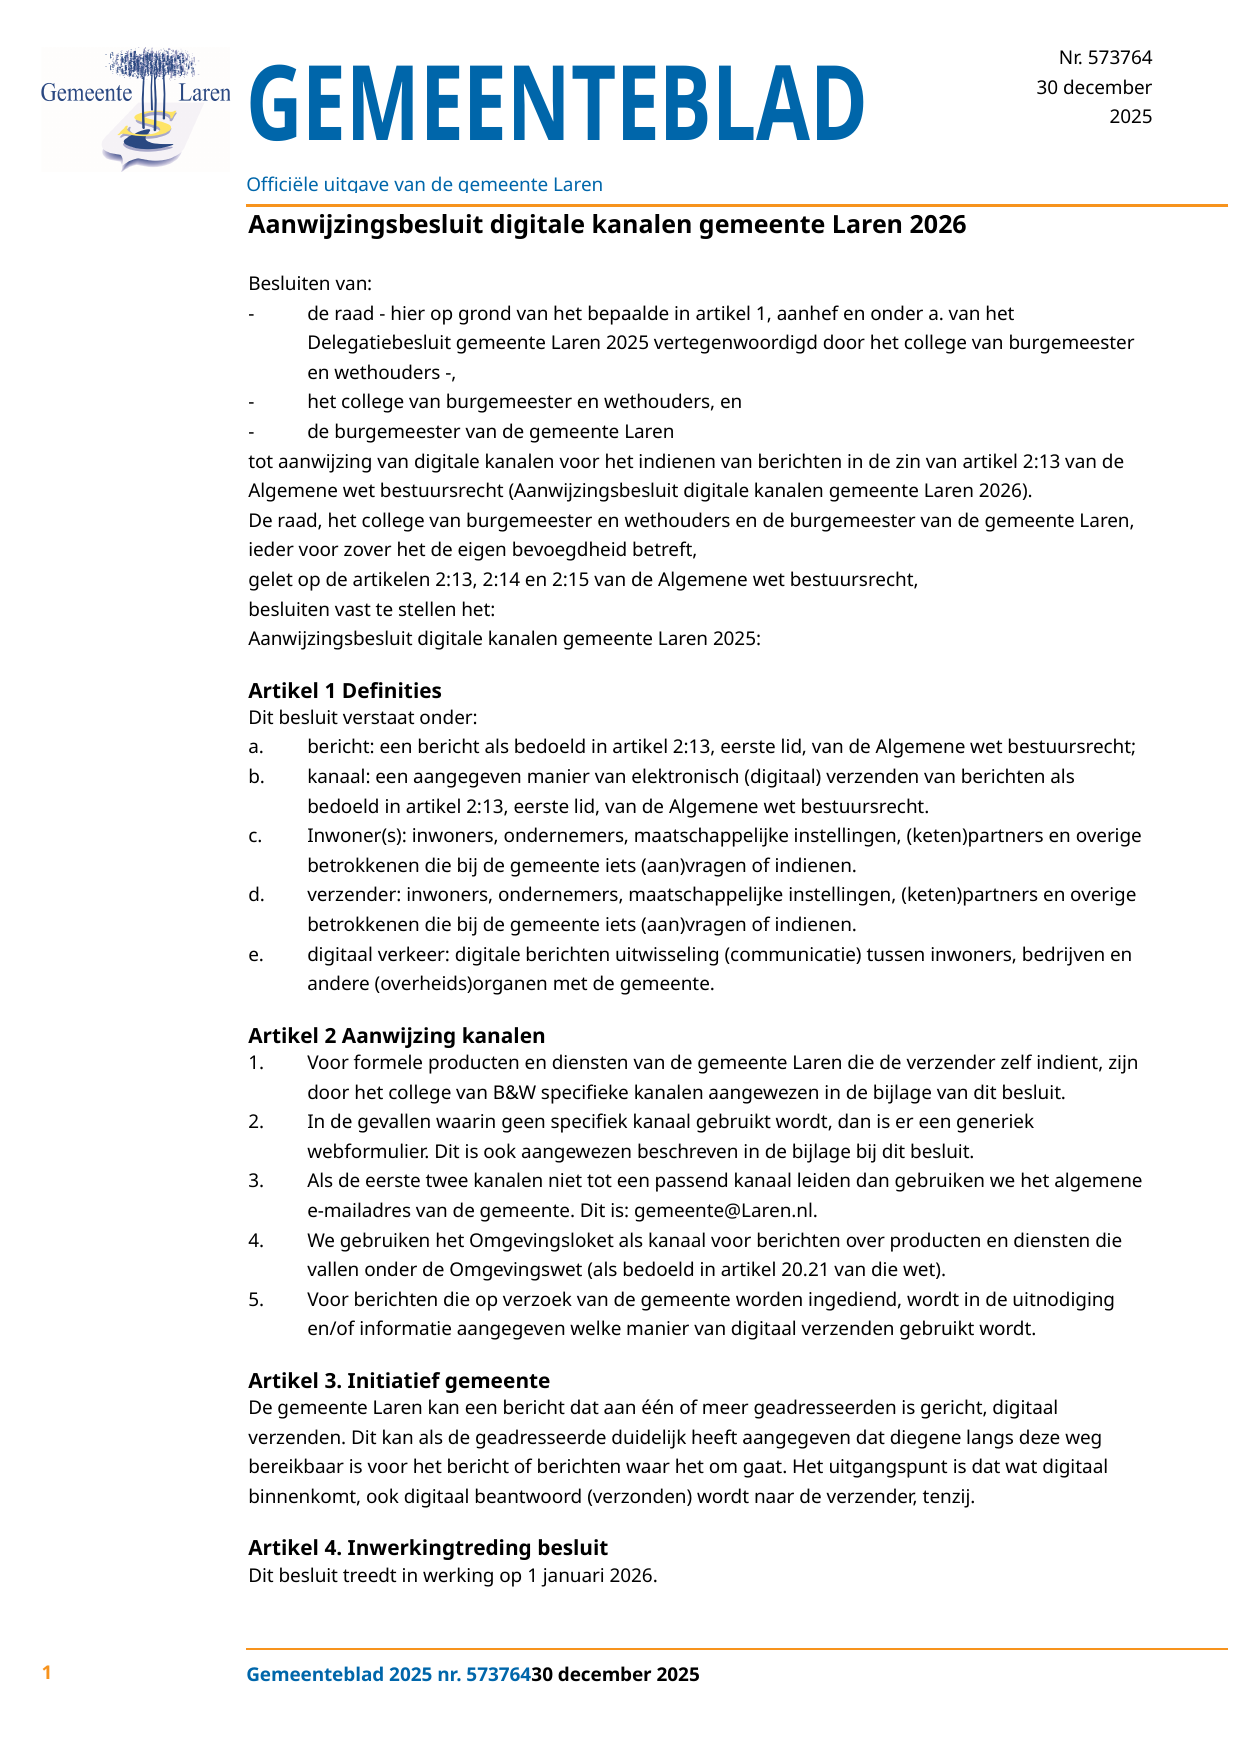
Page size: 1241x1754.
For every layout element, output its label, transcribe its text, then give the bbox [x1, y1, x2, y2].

list de raad - hier op grond van het bepaalde in artikel 1, aanhef en onder a. van het Delegatiebesluit gemeente Laren 2025 vertegenwoordigd door het college van burgemeester en wethouders -, [248, 300, 1152, 385]
list digitaal verkeer: digitale berichten uitwisseling (communicatie) tussen inwoners, bedrijven en andere (overheids)organen met de gemeente. [248, 941, 1152, 996]
list Als de eerste twee kanalen niet tot een passend kanaal leiden dan gebruiken we het algemene e-mailadres van de gemeente. Dit is: gemeente@Laren.nl. [248, 1168, 1152, 1223]
text De raad, het college van burgemeester en wethouders en de burgemeester van de gemeente Laren, ieder voor zover het de eigen bevoegdheid betreft, [248, 507, 1152, 562]
text tot aanwijzing van digitale kanalen voor het indienen van berichten in de zin van artikel 2:13 van de Algemene wet bestuursrecht (Aanwijzingsbesluit digitale kanalen gemeente Laren 2026). [248, 448, 1152, 503]
text De gemeente Laren kan een bericht dat aan één of meer geadresseerden is gericht, digitaal verzenden. Dit kan als de geadresseerde duidelijk heeft aangegeven dat diegene langs deze weg bereikbaar is voor het bericht of berichten waar het om gaat. Het uitgangspunt is dat wat digitaal binnenkomt, ook digitaal beantwoord (verzonden) wordt naar de verzender, tenzij. [248, 1394, 1152, 1509]
list bericht: een bericht als bedoeld in artikel 2:13, eerste lid, van de Algemene wet bestuursrecht; [248, 734, 1152, 759]
text Artikel 4. Inwerkingtreding besluit [248, 1533, 1152, 1562]
list Voor berichten die op verzoek van de gemeente worden ingediend, wordt in de uitnodiging en/of informatie aangegeven welke manier van digitaal verzenden gebruikt wordt. [248, 1286, 1152, 1341]
list het college van burgemeester en wethouders, en [248, 389, 1152, 414]
text Aanwijzingsbesluit digitale kanalen gemeente Laren 2025: [248, 625, 1152, 651]
list Inwoner(s): inwoners, ondernemers, maatschappelijke instellingen, (keten)partners en overige betrokkenen die bij de gemeente iets (aan)vragen of indienen. [248, 822, 1152, 878]
list We gebruiken het Omgevingsloket als kanaal voor berichten over producten en diensten die vallen onder de Omgevingswet (als bedoeld in artikel 20.21 van die wet). [248, 1227, 1152, 1282]
text Artikel 2 Aanwijzing kanalen [248, 1021, 1152, 1049]
list verzender: inwoners, ondernemers, maatschappelijke instellingen, (keten)partners en overige betrokkenen die bij de gemeente iets (aan)vragen of indienen. [248, 882, 1152, 937]
text Dit besluit verstaat onder: [248, 704, 1152, 730]
text gelet op de artikelen 2:13, 2:14 en 2:15 van de Algemene wet bestuursrecht, [248, 566, 1152, 592]
text Artikel 1 Definities [248, 676, 1152, 704]
text Aanwijzingsbesluit digitale kanalen gemeente Laren 2026 [248, 207, 1152, 241]
text Artikel 3. Initiatief gemeente [248, 1366, 1152, 1394]
text Dit besluit treedt in werking op 1 januari 2026. [248, 1562, 1152, 1588]
text besluiten vast te stellen het: [248, 596, 1152, 621]
list In de gevallen waarin geen specifiek kanaal gebruikt wordt, dan is er een generiek webformulier. Dit is ook aangewezen beschreven in de bijlage bij dit besluit. [248, 1108, 1152, 1164]
picture [41, 47, 231, 172]
text Besluiten van: [248, 270, 1152, 296]
list de burgemeester van de gemeente Laren [248, 418, 1152, 444]
list kanaal: een aangegeven manier van elektronisch (digitaal) verzenden van berichten als bedoeld in artikel 2:13, eerste lid, van de Algemene wet bestuursrecht. [248, 763, 1152, 819]
list Voor formele producten en diensten van de gemeente Laren die de verzender zelf indient, zijn door het college van B&W specifieke kanalen aangewezen in de bijlage van dit besluit. [248, 1049, 1152, 1104]
